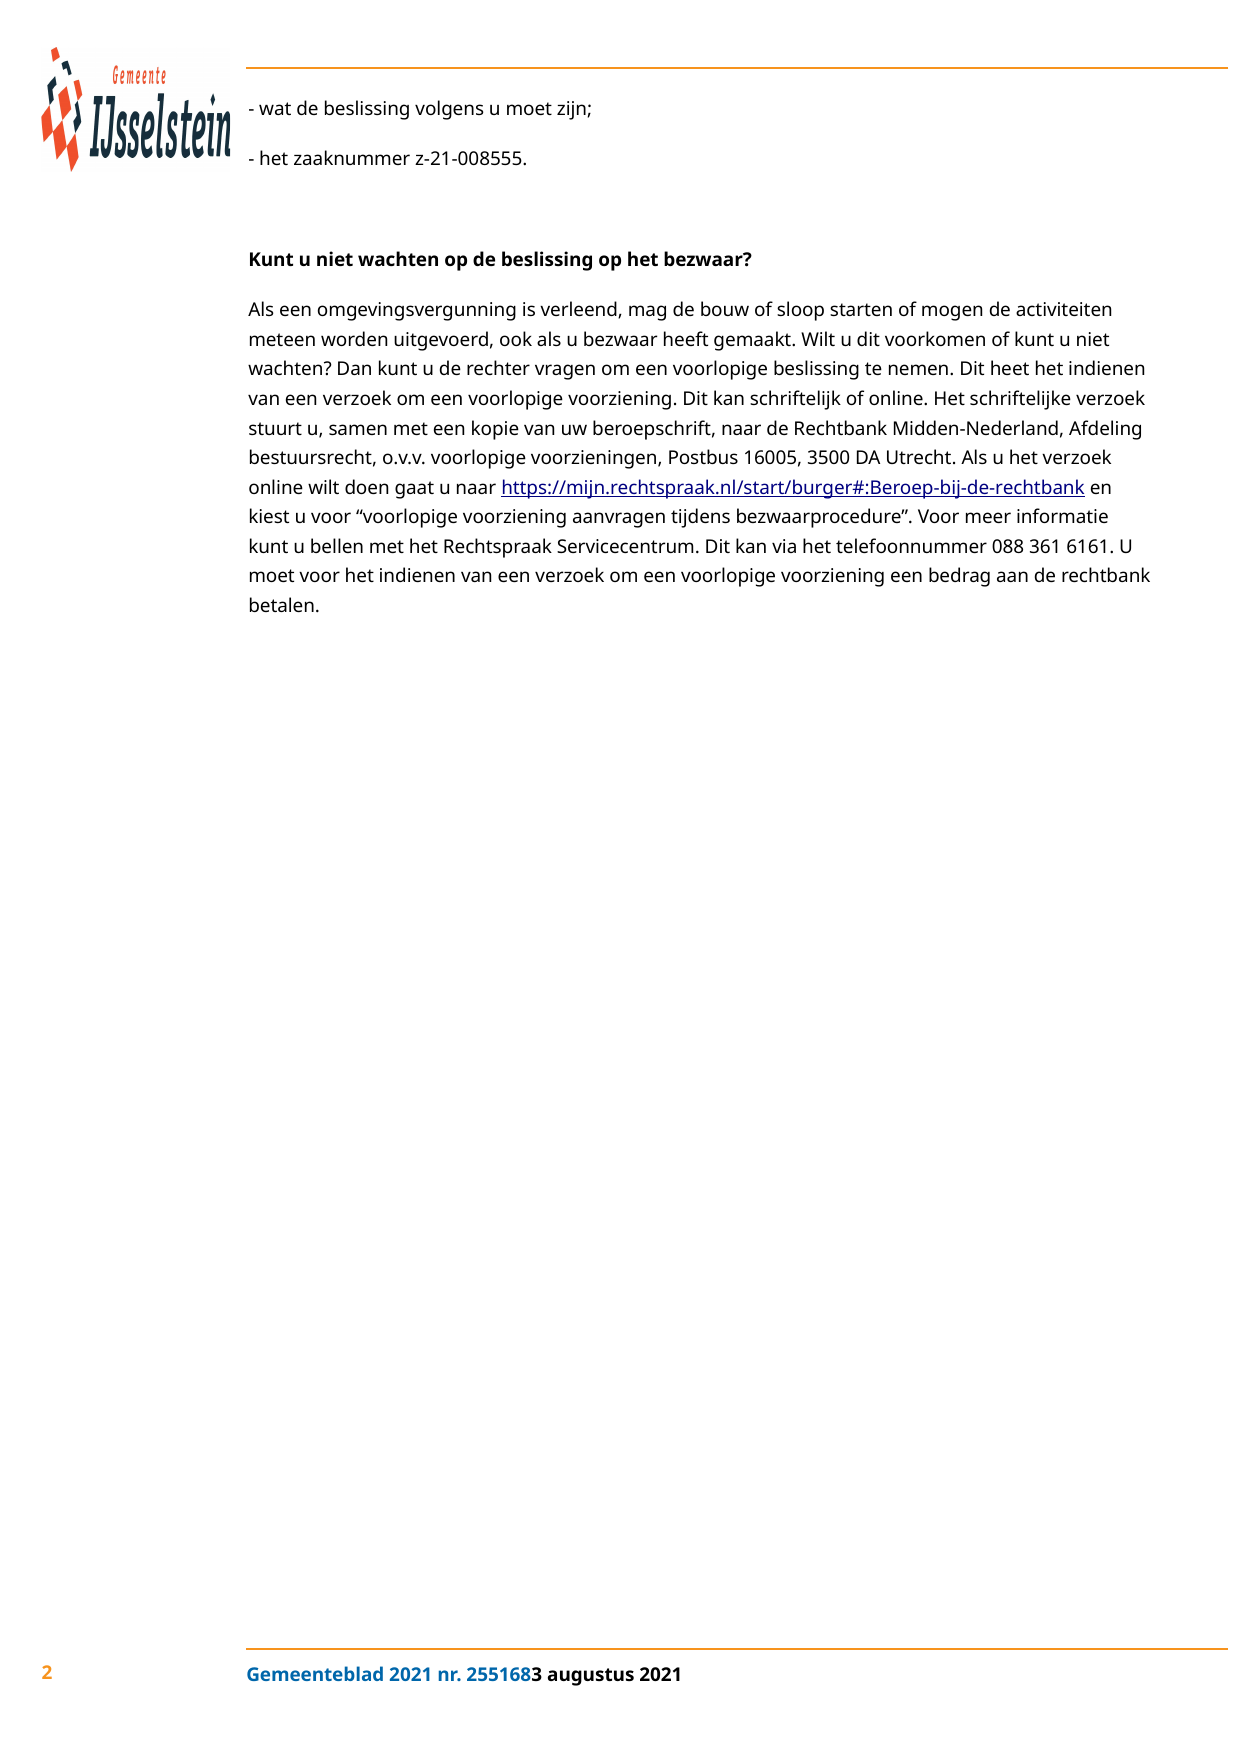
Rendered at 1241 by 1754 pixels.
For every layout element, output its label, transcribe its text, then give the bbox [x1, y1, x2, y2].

text - het zaaknummer z-21-008555. [248, 145, 1152, 171]
text Kunt u niet wachten op de beslissing op het bezwaar? [248, 246, 1152, 272]
picture [41, 47, 231, 172]
text - wat de beslissing volgens u moet zijn; [248, 95, 1152, 121]
text Als een omgevingsvergunning is verleend, mag de bouw of sloop starten of mogen de activiteiten meteen worden uitgevoerd, ook als u bezwaar heeft gemaakt. Wilt u dit voorkomen of kunt u niet wachten? Dan kunt u de rechter vragen om een voorlopige beslissing te nemen. Dit heet het indienen van een verzoek om een voorlopige voorziening. Dit kan schriftelijk of online. Het schriftelijke verzoek stuurt u, samen met een kopie van uw beroepschrift, naar de Rechtbank Midden-Nederland, Afdeling bestuursrecht, o.v.v. voorlopige voorzieningen, Postbus 16005, 3500 DA Utrecht. Als u het verzoek online wilt doen gaat u naar https://mijn.rechtspraak.nl/start/burger#:Beroep-bij-de-rechtbank en kiest u voor “voorlopige voorziening aanvragen tijdens bezwaarprocedure”. Voor meer informatie kunt u bellen met het Rechtspraak Servicecentrum. Dit kan via het telefoonnummer 088 361 6161. U moet voor het indienen van een verzoek om een voorlopige voorziening een bedrag aan de rechtbank betalen. [248, 296, 1152, 618]
